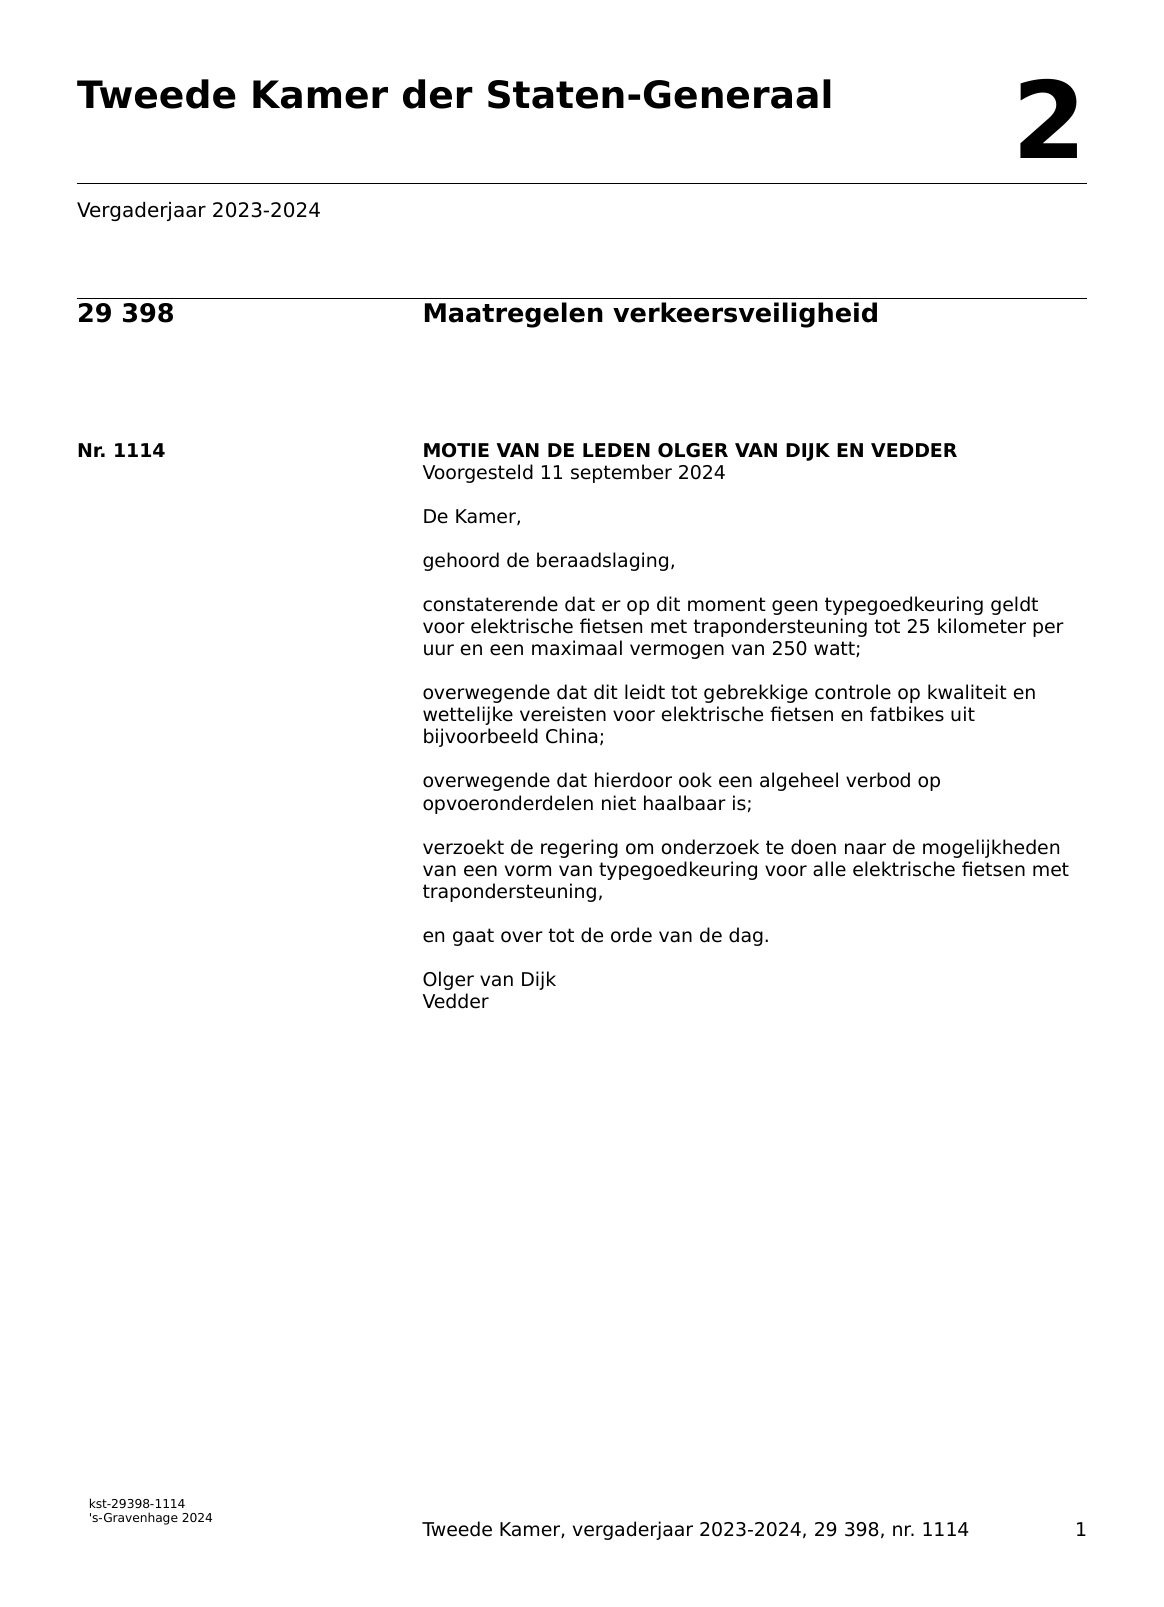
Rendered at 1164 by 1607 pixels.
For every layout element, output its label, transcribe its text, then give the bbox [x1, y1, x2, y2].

text Olger van Dijk [422, 969, 1087, 991]
table_cell Vergaderjaar 2023-2024 [77, 184, 1087, 298]
text kst-29398-1114 [88, 1497, 323, 1511]
text overwegende dat hierdoor ook een algeheel verbod op opvoeronderdelen niet haalbaar is; [422, 770, 1087, 814]
text Voorgesteld 11 september 2024 [422, 462, 1087, 484]
subtitle Nr. 1114 MOTIE VAN DE LEDEN OLGER VAN DIJK EN VEDDER [77, 440, 1087, 462]
table_header Tweede Kamer der Staten-Generaal [77, 59, 886, 183]
subtitle 29 398 Maatregelen verkeersveiligheid [77, 299, 1087, 329]
text overwegende dat dit leidt tot gebrekkige controle op kwaliteit en wettelijke vereisten voor elektrische fietsen en fatbikes uit bijvoorbeeld China; [422, 682, 1087, 748]
text Vedder [422, 991, 1087, 1013]
table_header 2 [886, 59, 1087, 183]
text De Kamer, [422, 506, 1087, 528]
text verzoekt de regering om onderzoek te doen naar de mogelijkheden van een vorm van typegoedkeuring voor alle elektrische fietsen met trapondersteuning, [422, 837, 1087, 902]
text en gaat over tot de orde van de dag. [422, 925, 1087, 947]
text gehoord de beraadslaging, [422, 550, 1087, 572]
text constaterende dat er op dit moment geen typegoedkeuring geldt voor elektrische fietsen met trapondersteuning tot 25 kilometer per uur en een maximaal vermogen van 250 watt; [422, 594, 1087, 660]
text 's-Gravenhage 2024 [88, 1511, 323, 1525]
